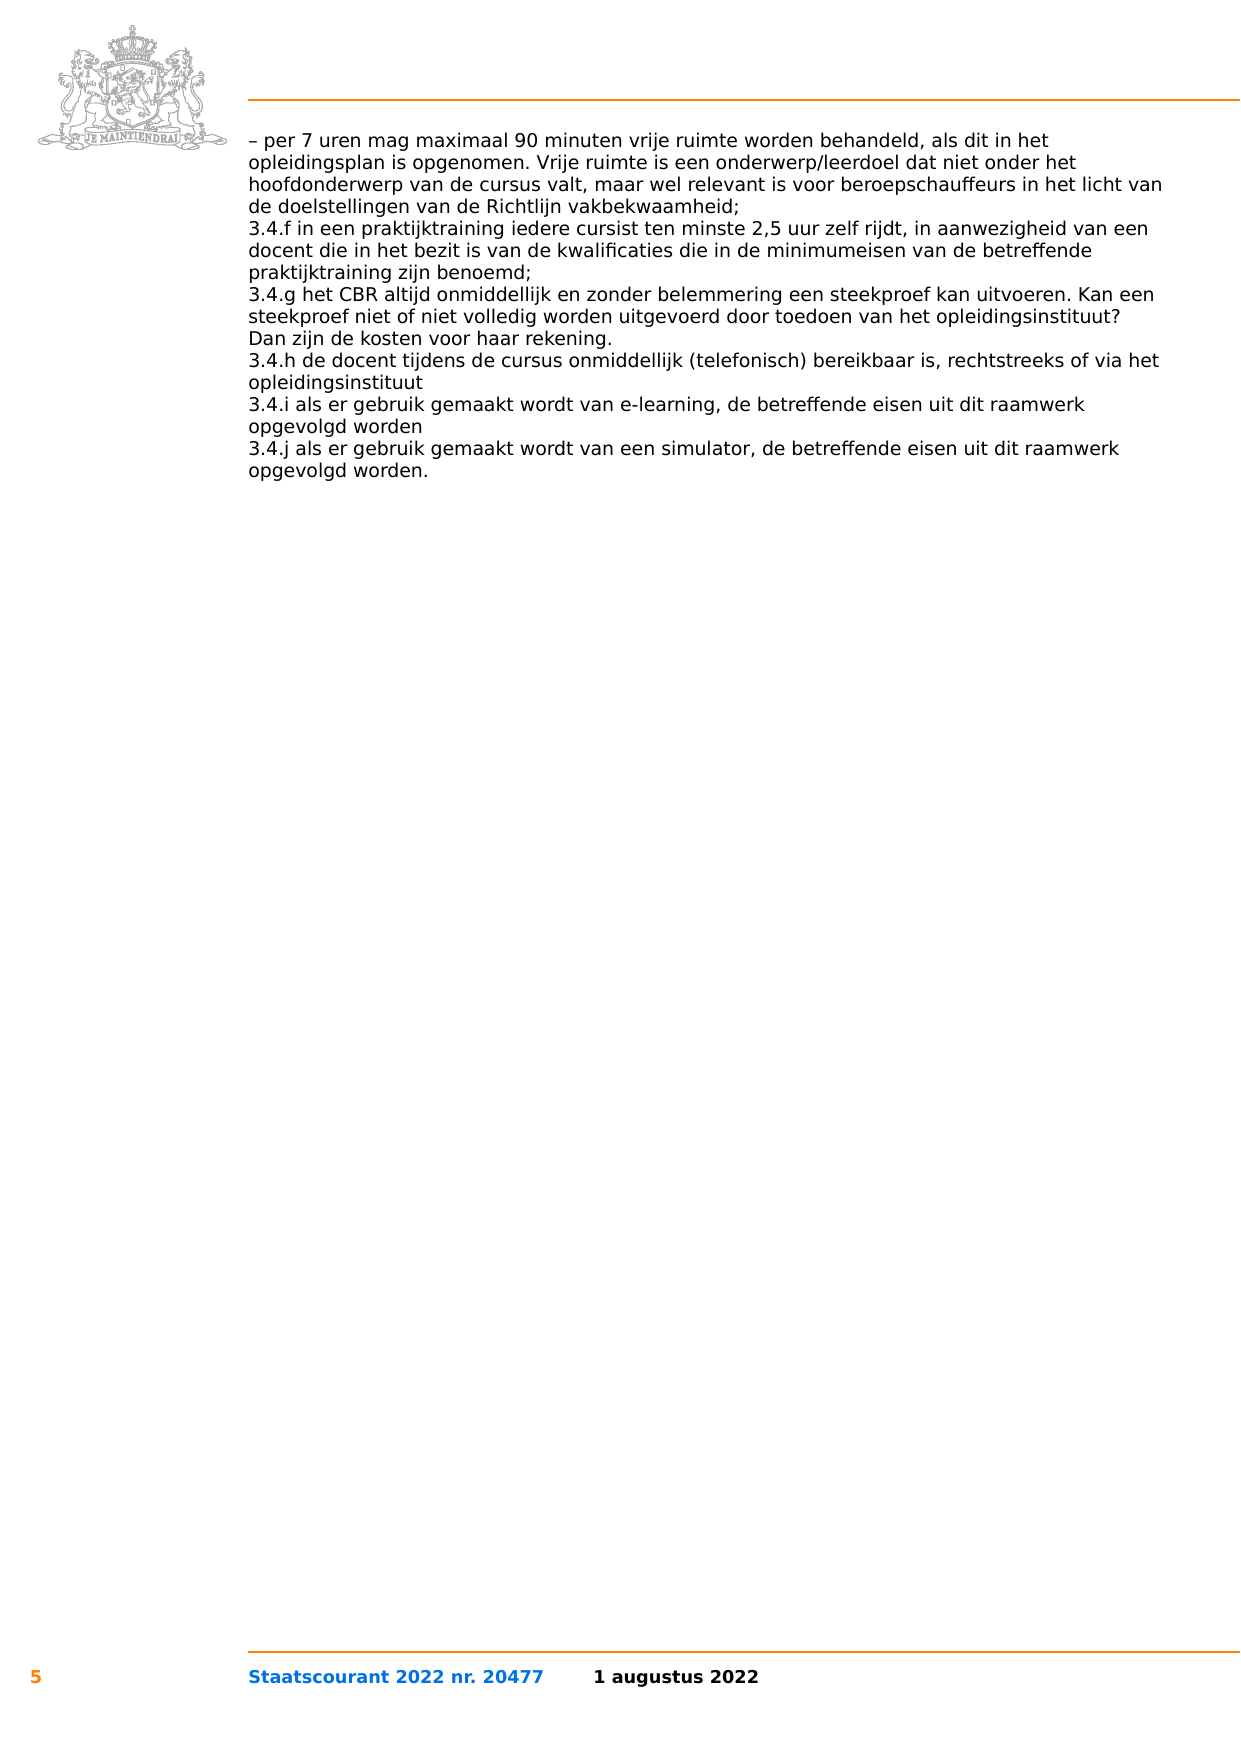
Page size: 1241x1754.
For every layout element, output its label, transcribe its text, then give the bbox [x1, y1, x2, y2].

text 3.4.i als er gebruik gemaakt wordt van e-learning, de betreffende eisen uit dit raamwerk opgevolgd worden [248, 394, 1163, 438]
text – per 7 uren mag maximaal 90 minuten vrije ruimte worden behandeld, als dit in het opleidingsplan is opgenomen. Vrije ruimte is een onderwerp/leerdoel dat niet onder het hoofdonderwerp van de cursus valt, maar wel relevant is voor beroepschauffeurs in het licht van de doelstellingen van de Richtlijn vakbekwaamheid; [248, 130, 1163, 218]
text 3.4.j als er gebruik gemaakt wordt van een simulator, de betreffende eisen uit dit raamwerk opgevolgd worden. [248, 438, 1163, 482]
text 3.4.f in een praktijktraining iedere cursist ten minste 2,5 uur zelf rijdt, in aanwezigheid van een docent die in het bezit is van de kwalificaties die in de minimumeisen van de betreffende praktijktraining zijn benoemd; [248, 218, 1163, 284]
picture [38, 25, 227, 150]
text 3.4.g het CBR altijd onmiddellijk en zonder belemmering een steekproef kan uitvoeren. Kan een steekproef niet of niet volledig worden uitgevoerd door toedoen van het opleidingsinstituut? Dan zijn de kosten voor haar rekening. [248, 284, 1163, 350]
text 3.4.h de docent tijdens de cursus onmiddellijk (telefonisch) bereikbaar is, rechtstreeks of via het opleidingsinstituut [248, 350, 1163, 394]
